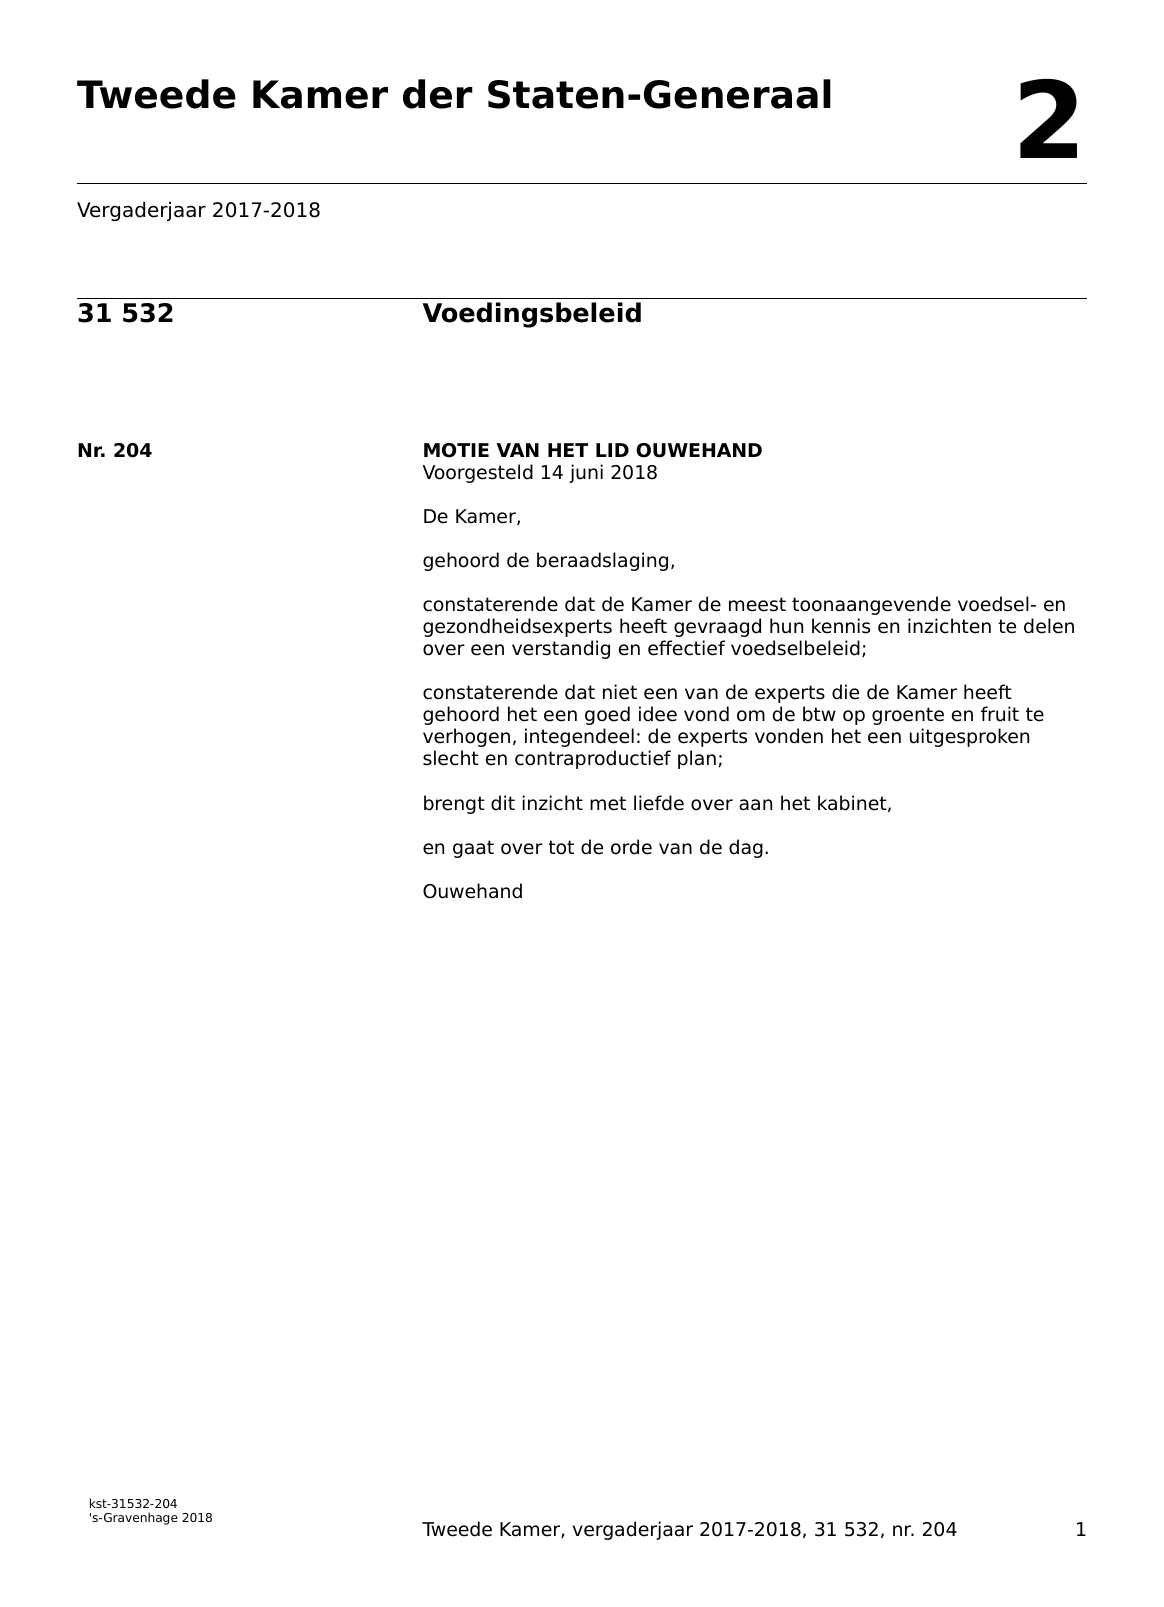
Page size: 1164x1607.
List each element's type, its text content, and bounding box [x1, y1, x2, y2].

text 's-Gravenhage 2018 [88, 1511, 323, 1525]
text Ouwehand [422, 881, 1087, 903]
text De Kamer, [422, 506, 1087, 528]
text kst-31532-204 [88, 1497, 323, 1511]
subtitle Nr. 204 MOTIE VAN HET LID OUWEHAND [77, 440, 1087, 462]
text gehoord de beraadslaging, [422, 550, 1087, 572]
text en gaat over tot de orde van de dag. [422, 837, 1087, 858]
text constaterende dat de Kamer de meest toonaangevende voedsel- en gezondheidsexperts heeft gevraagd hun kennis en inzichten te delen over een verstandig en effectief voedselbeleid; [422, 594, 1087, 660]
table_header 2 [886, 59, 1087, 183]
subtitle 31 532 Voedingsbeleid [77, 299, 1087, 329]
text Voorgesteld 14 juni 2018 [422, 462, 1087, 484]
text brengt dit inzicht met liefde over aan het kabinet, [422, 792, 1087, 814]
table_cell Vergaderjaar 2017-2018 [77, 184, 1087, 298]
table_header Tweede Kamer der Staten-Generaal [77, 59, 886, 183]
text constaterende dat niet een van de experts die de Kamer heeft gehoord het een goed idee vond om de btw op groente en fruit te verhogen, integendeel: de experts vonden het een uitgesproken slecht en contraproductief plan; [422, 682, 1087, 770]
